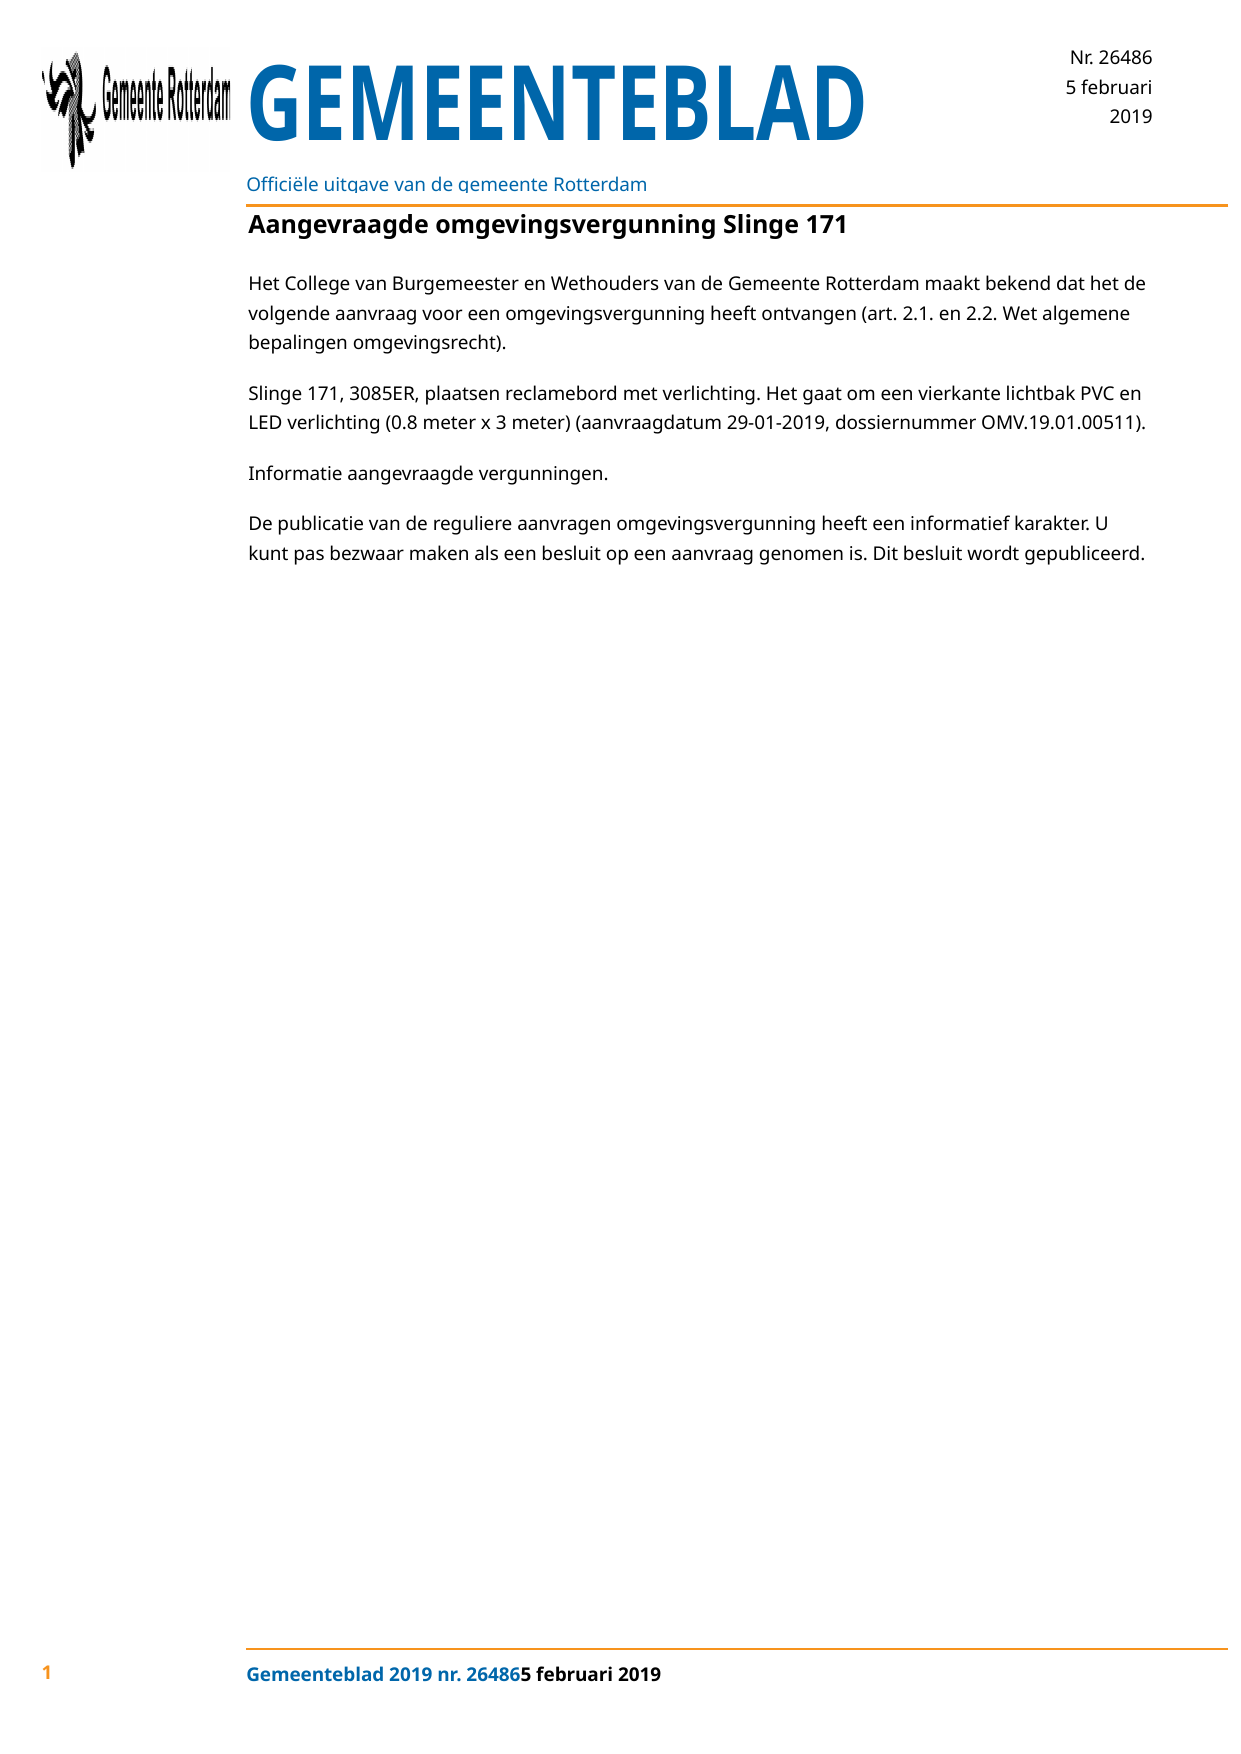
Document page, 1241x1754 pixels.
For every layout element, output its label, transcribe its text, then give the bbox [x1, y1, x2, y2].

text Slinge 171, 3085ER, plaatsen reclamebord met verlichting. Het gaat om een vierkante lichtbak PVC en LED verlichting (0.8 meter x 3 meter) (aanvraagdatum 29-01-2019, dossiernummer OMV.19.01.00511). [248, 380, 1152, 435]
text Aangevraagde omgevingsvergunning Slinge 171 [248, 207, 1152, 241]
text Het College van Burgemeester en Wethouders van de Gemeente Rotterdam maakt bekend dat het de volgende aanvraag voor een omgevingsvergunning heeft ontvangen (art. 2.1. en 2.2. Wet algemene bepalingen omgevingsrecht). [248, 270, 1152, 355]
picture [41, 47, 231, 172]
text Informatie aangevraagde vergunningen. [248, 460, 1152, 486]
text De publicatie van de reguliere aanvragen omgevingsvergunning heeft een informatief karakter. U kunt pas bezwaar maken als een besluit op een aanvraag genomen is. Dit besluit wordt gepubliceerd. [248, 510, 1152, 566]
